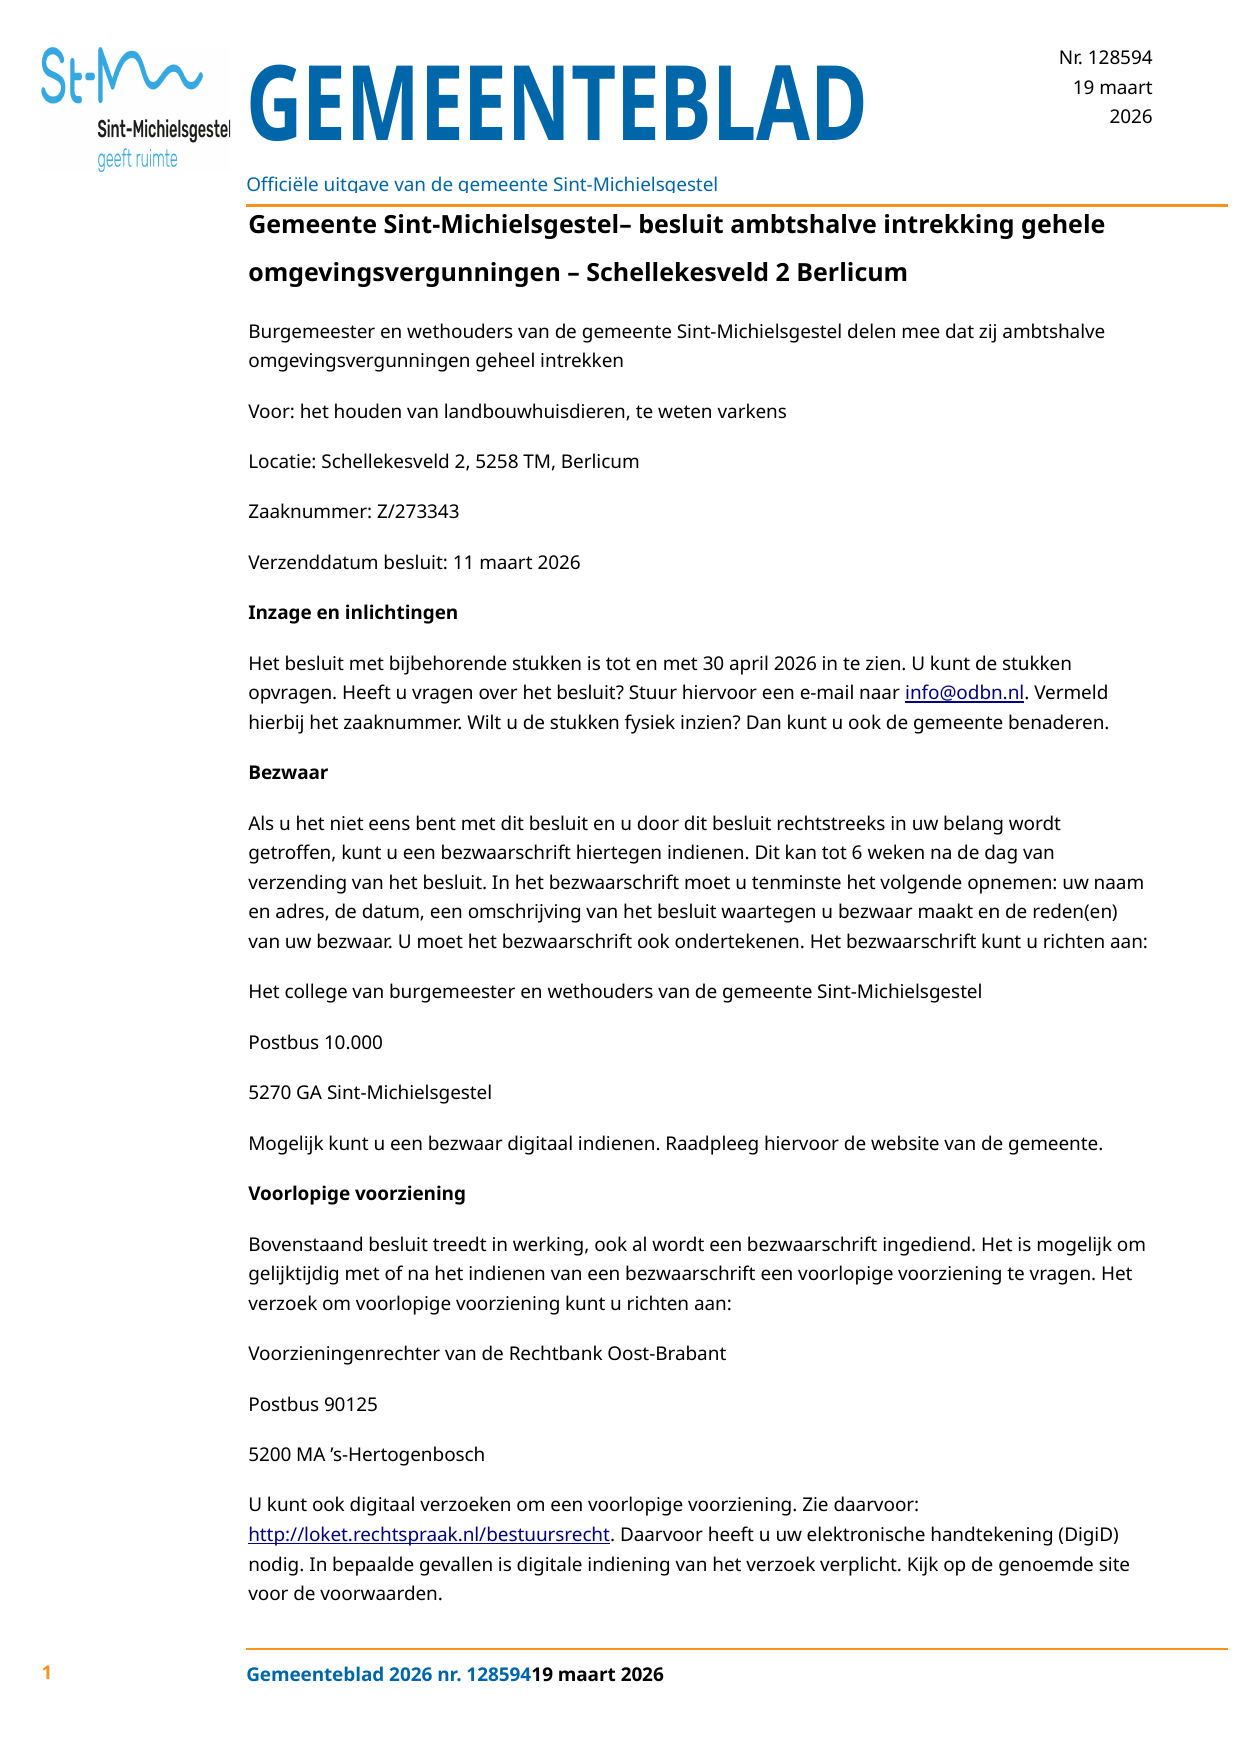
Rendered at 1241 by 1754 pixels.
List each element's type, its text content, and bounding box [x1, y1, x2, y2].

picture [41, 47, 231, 172]
text Bovenstaand besluit treedt in werking, ook al wordt een bezwaarschrift ingediend. Het is mogelijk om gelijktijdig met of na het indienen van een bezwaarschrift een voorlopige voorziening te vragen. Het verzoek om voorlopige voorziening kunt u richten aan: [248, 1231, 1152, 1316]
text 5270 GA Sint-Michielsgestel [248, 1079, 1152, 1105]
text Postbus 90125 [248, 1391, 1152, 1417]
text Voor: het houden van landbouwhuisdieren, te weten varkens [248, 398, 1152, 424]
text 5200 MA ’s-Hertogenbosch [248, 1441, 1152, 1467]
text Zaaknummer: Z/273343 [248, 499, 1152, 524]
text Postbus 10.000 [248, 1029, 1152, 1055]
text Locatie: Schellekesveld 2, 5258 TM, Berlicum [248, 448, 1152, 474]
text Burgemeester en wethouders van de gemeente Sint-Michielsgestel delen mee dat zij ambtshalve omgevingsvergunningen geheel intrekken [248, 318, 1152, 373]
text Voorlopige voorziening [248, 1180, 1152, 1206]
text U kunt ook digitaal verzoeken om een voorlopige voorziening. Zie daarvoor: http://loket.rechtspraak.nl/bestuursrecht. Daarvoor heeft u uw elektronische handtekening (DigiD) nodig. In bepaalde gevallen is digitale indiening van het verzoek verplicht. Kijk op de genoemde site voor de voorwaarden. [248, 1492, 1152, 1606]
text Voorzieningenrechter van de Rechtbank Oost-Brabant [248, 1340, 1152, 1366]
text Als u het niet eens bent met dit besluit en u door dit besluit rechtstreeks in uw belang wordt getroffen, kunt u een bezwaarschrift hiertegen indienen. Dit kan tot 6 weken na de dag van verzending van het besluit. In het bezwaarschrift moet u tenminste het volgende opnemen: uw naam en adres, de datum, een omschrijving van het besluit waartegen u bezwaar maakt en de reden(en) van uw bezwaar. U moet het bezwaarschrift ook ondertekenen. Het bezwaarschrift kunt u richten aan: [248, 810, 1152, 954]
text Verzenddatum besluit: 11 maart 2026 [248, 549, 1152, 575]
text Bezwaar [248, 759, 1152, 785]
text Mogelijk kunt u een bezwaar digitaal indienen. Raadpleeg hiervoor de website van de gemeente. [248, 1130, 1152, 1156]
text Gemeente Sint-Michielsgestel– besluit ambtshalve intrekking gehele omgevingsvergunningen – Schellekesveld 2 Berlicum [248, 207, 1152, 288]
text Inzage en inlichtingen [248, 599, 1152, 625]
text Het besluit met bijbehorende stukken is tot en met 30 april 2026 in te zien. U kunt de stukken opvragen. Heeft u vragen over het besluit? Stuur hiervoor een e-mail naar info@odbn.nl. Vermeld hierbij het zaaknummer. Wilt u de stukken fysiek inzien? Dan kunt u ook de gemeente benaderen. [248, 650, 1152, 735]
text Het college van burgemeester en wethouders van de gemeente Sint-Michielsgestel [248, 979, 1152, 1004]
